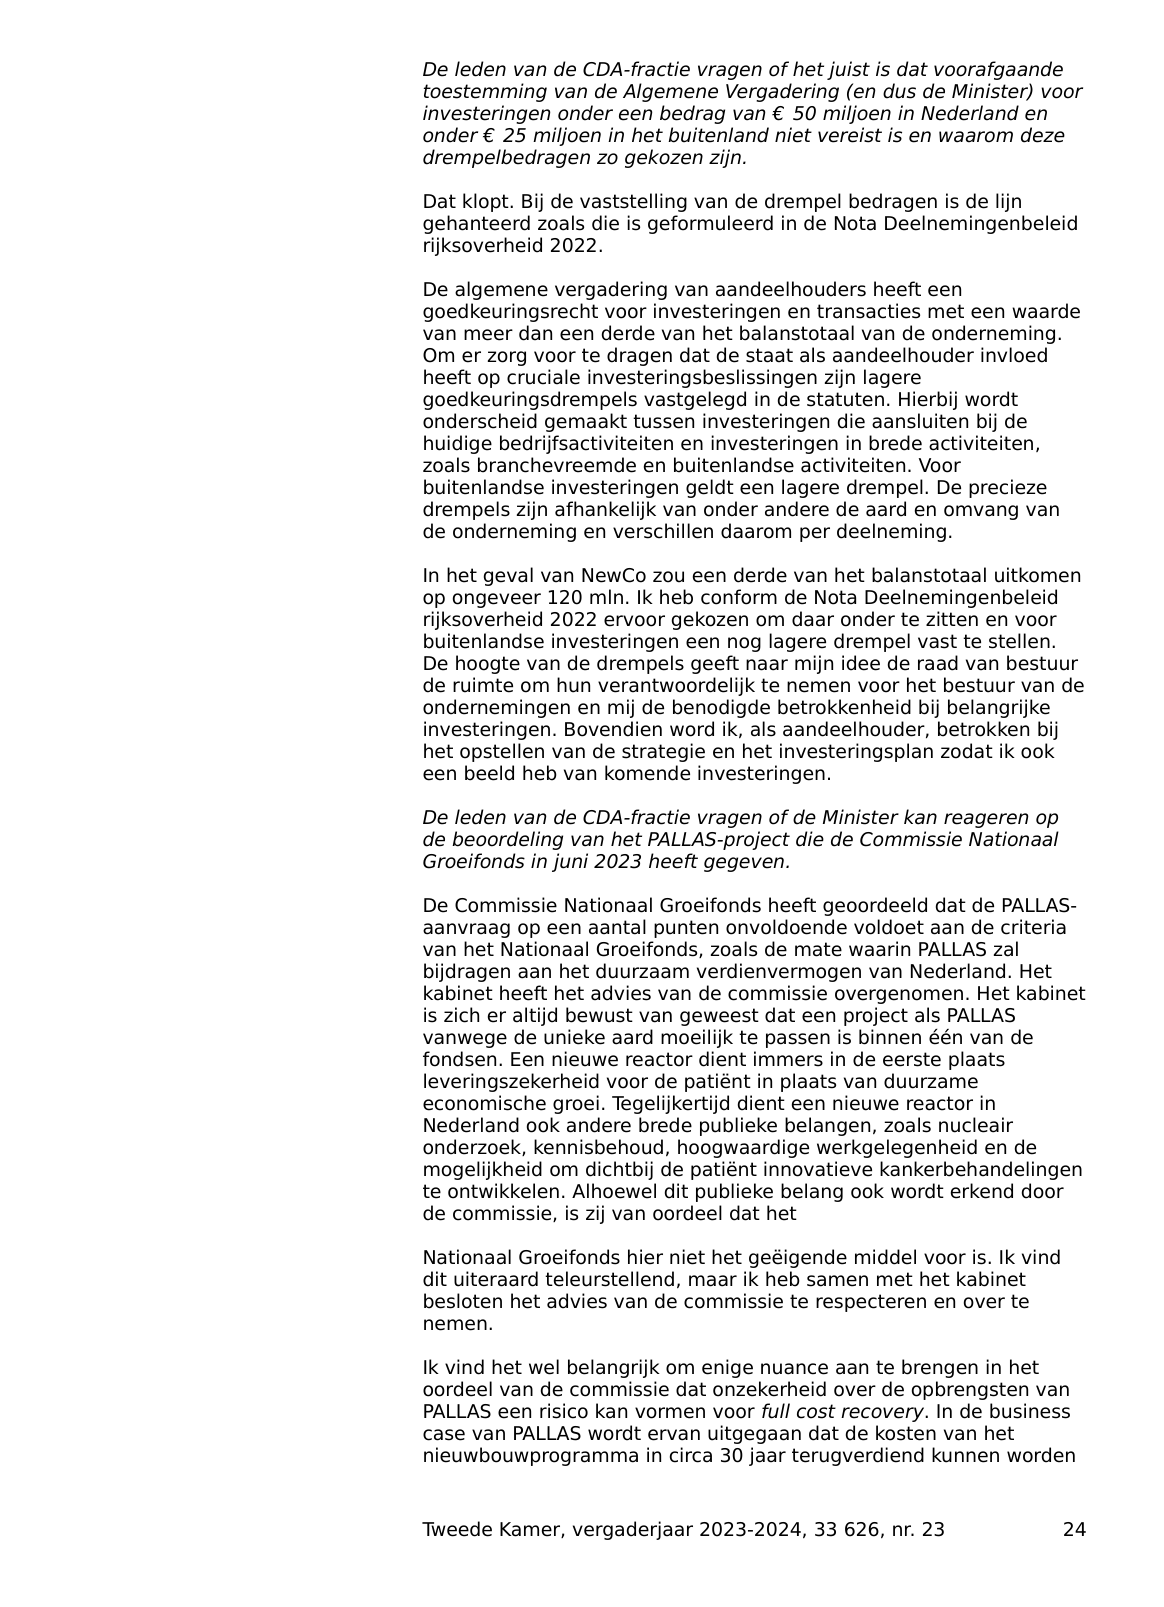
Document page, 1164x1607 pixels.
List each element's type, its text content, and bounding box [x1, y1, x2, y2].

text Dat klopt. Bij de vaststelling van de drempel bedragen is de lijn gehanteerd zoals die is geformuleerd in de Nota Deelnemingenbeleid rijksoverheid 2022. [422, 191, 1087, 257]
text Ik vind het wel belangrijk om enige nuance aan te brengen in het oordeel van de commissie dat onzekerheid over de opbrengsten van PALLAS een risico kan vormen voor full cost recovery. In de business case van PALLAS wordt ervan uitgegaan dat de kosten van het nieuwbouwprogramma in circa 30 jaar terugverdiend kunnen worden [422, 1357, 1087, 1467]
text In het geval van NewCo zou een derde van het balanstotaal uitkomen op ongeveer 120 mln. Ik heb conform de Nota Deelnemingenbeleid rijksoverheid 2022 ervoor gekozen om daar onder te zitten en voor buitenlandse investeringen een nog lagere drempel vast te stellen. De hoogte van de drempels geeft naar mijn idee de raad van bestuur de ruimte om hun verantwoordelijk te nemen voor het bestuur van de ondernemingen en mij de benodigde betrokkenheid bij belangrijke investeringen. Bovendien word ik, als aandeelhouder, betrokken bij het opstellen van de strategie en het investeringsplan zodat ik ook een beeld heb van komende investeringen. [422, 565, 1087, 785]
text De leden van de CDA-fractie vragen of de Minister kan reageren op de beoordeling van het PALLAS-project die de Commissie Nationaal Groeifonds in juni 2023 heeft gegeven. [422, 807, 1087, 873]
text De algemene vergadering van aandeelhouders heeft een goedkeuringsrecht voor investeringen en transacties met een waarde van meer dan een derde van het balanstotaal van de onderneming. Om er zorg voor te dragen dat de staat als aandeelhouder invloed heeft op cruciale investeringsbeslissingen zijn lagere goedkeuringsdrempels vastgelegd in de statuten. Hierbij wordt onderscheid gemaakt tussen investeringen die aansluiten bij de huidige bedrijfsactiviteiten en investeringen in brede activiteiten, zoals branchevreemde en buitenlandse activiteiten. Voor buitenlandse investeringen geldt een lagere drempel. De precieze drempels zijn afhankelijk van onder andere de aard en omvang van de onderneming en verschillen daarom per deelneming. [422, 279, 1087, 543]
text Nationaal Groeifonds hier niet het geëigende middel voor is. Ik vind dit uiteraard teleurstellend, maar ik heb samen met het kabinet besloten het advies van de commissie te respecteren en over te nemen. [422, 1247, 1087, 1335]
text De leden van de CDA-fractie vragen of het juist is dat voorafgaande toestemming van de Algemene Vergadering (en dus de Minister) voor investeringen onder een bedrag van € 50 miljoen in Nederland en onder € 25 miljoen in het buitenland niet vereist is en waarom deze drempelbedragen zo gekozen zijn. [422, 59, 1087, 169]
text De Commissie Nationaal Groeifonds heeft geoordeeld dat de PALLAS-aanvraag op een aantal punten onvoldoende voldoet aan de criteria van het Nationaal Groeifonds, zoals de mate waarin PALLAS zal bijdragen aan het duurzaam verdienvermogen van Nederland. Het kabinet heeft het advies van de commissie overgenomen. Het kabinet is zich er altijd bewust van geweest dat een project als PALLAS vanwege de unieke aard moeilijk te passen is binnen één van de fondsen. Een nieuwe reactor dient immers in de eerste plaats leveringszekerheid voor de patiënt in plaats van duurzame economische groei. Tegelijkertijd dient een nieuwe reactor in Nederland ook andere brede publieke belangen, zoals nucleair onderzoek, kennisbehoud, hoogwaardige werkgelegenheid en de mogelijkheid om dichtbij de patiënt innovatieve kankerbehandelingen te ontwikkelen. Alhoewel dit publieke belang ook wordt erkend door de commissie, is zij van oordeel dat het [422, 895, 1087, 1225]
